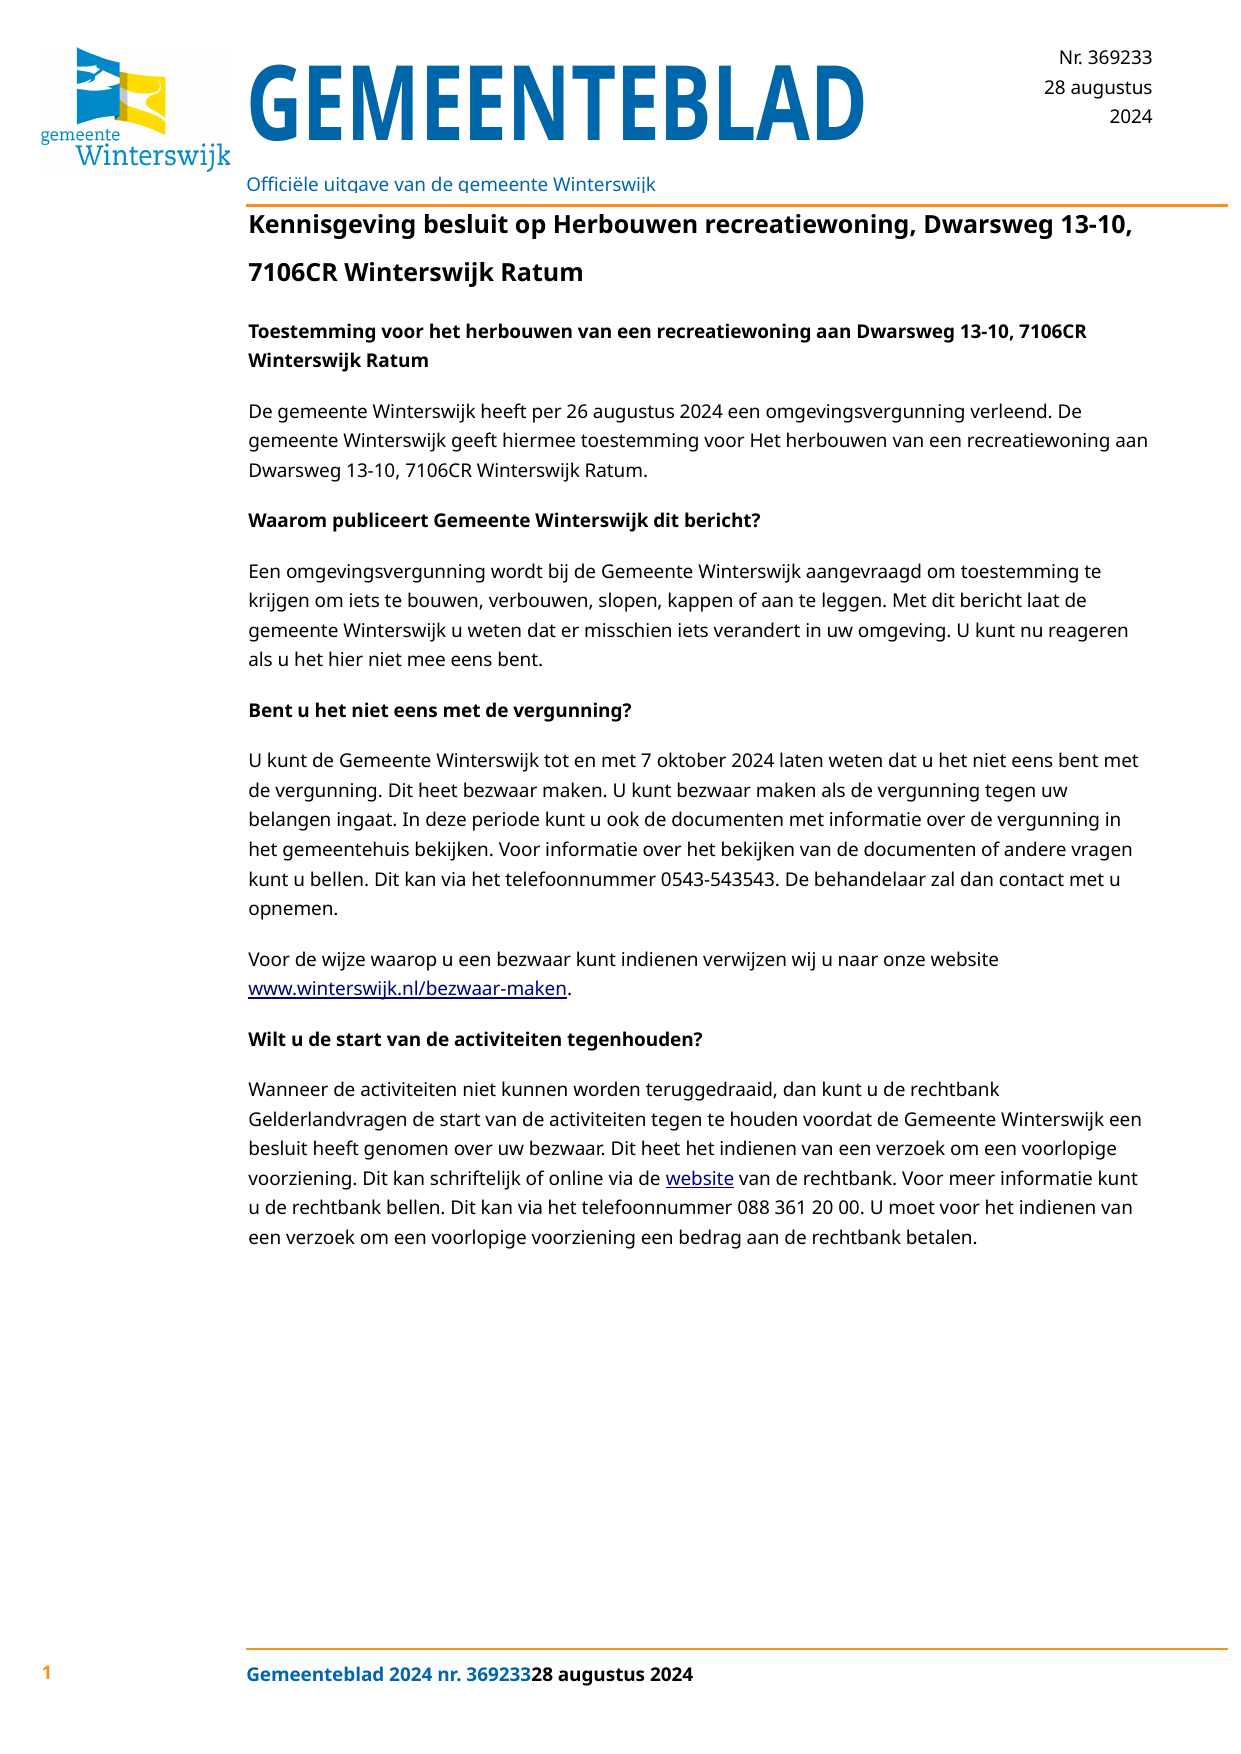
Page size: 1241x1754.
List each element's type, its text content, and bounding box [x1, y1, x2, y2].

text De gemeente Winterswijk heeft per 26 augustus 2024 een omgevingsvergunning verleend. De gemeente Winterswijk geeft hiermee toestemming voor Het herbouwen van een recreatiewoning aan Dwarsweg 13-10, 7106CR Winterswijk Ratum. [248, 398, 1152, 483]
picture [41, 47, 231, 172]
text Waarom publiceert Gemeente Winterswijk dit bericht? [248, 507, 1152, 533]
text Kennisgeving besluit op Herbouwen recreatiewoning, Dwarsweg 13-10, 7106CR Winterswijk Ratum [248, 207, 1152, 288]
text Wilt u de start van de activiteiten tegenhouden? [248, 1026, 1152, 1052]
text Wanneer de activiteiten niet kunnen worden teruggedraaid, dan kunt u de rechtbank Gelderlandvragen de start van de activiteiten tegen te houden voordat de Gemeente Winterswijk een besluit heeft genomen over uw bezwaar. Dit heet het indienen van een verzoek om een voorlopige voorziening. Dit kan schriftelijk of online via de website van de rechtbank. Voor meer informatie kunt u de rechtbank bellen. Dit kan via het telefoonnummer 088 361 20 00. U moet voor het indienen van een verzoek om een voorlopige voorziening een bedrag aan de rechtbank betalen. [248, 1076, 1152, 1250]
picture [225, 153, 231, 162]
text Voor de wijze waarop u een bezwaar kunt indienen verwijzen wij u naar onze website www.winterswijk.nl/bezwaar-maken. [248, 946, 1152, 1001]
text Bent u het niet eens met de vergunning? [248, 697, 1152, 723]
text Een omgevingsvergunning wordt bij de Gemeente Winterswijk aangevraagd om toestemming te krijgen om iets te bouwen, verbouwen, slopen, kappen of aan te leggen. Met dit bericht laat de gemeente Winterswijk u weten dat er misschien iets verandert in uw omgeving. U kunt nu reageren als u het hier niet mee eens bent. [248, 558, 1152, 672]
text U kunt de Gemeente Winterswijk tot en met 7 oktober 2024 laten weten dat u het niet eens bent met de vergunning. Dit heet bezwaar maken. U kunt bezwaar maken als de vergunning tegen uw belangen ingaat. In deze periode kunt u ook de documenten met informatie over de vergunning in het gemeentehuis bekijken. Voor informatie over het bekijken van de documenten of andere vragen kunt u bellen. Dit kan via het telefoonnummer 0543-543543. De behandelaar zal dan contact met u opnemen. [248, 747, 1152, 921]
text Toestemming voor het herbouwen van een recreatiewoning aan Dwarsweg 13-10, 7106CR Winterswijk Ratum [248, 318, 1152, 373]
